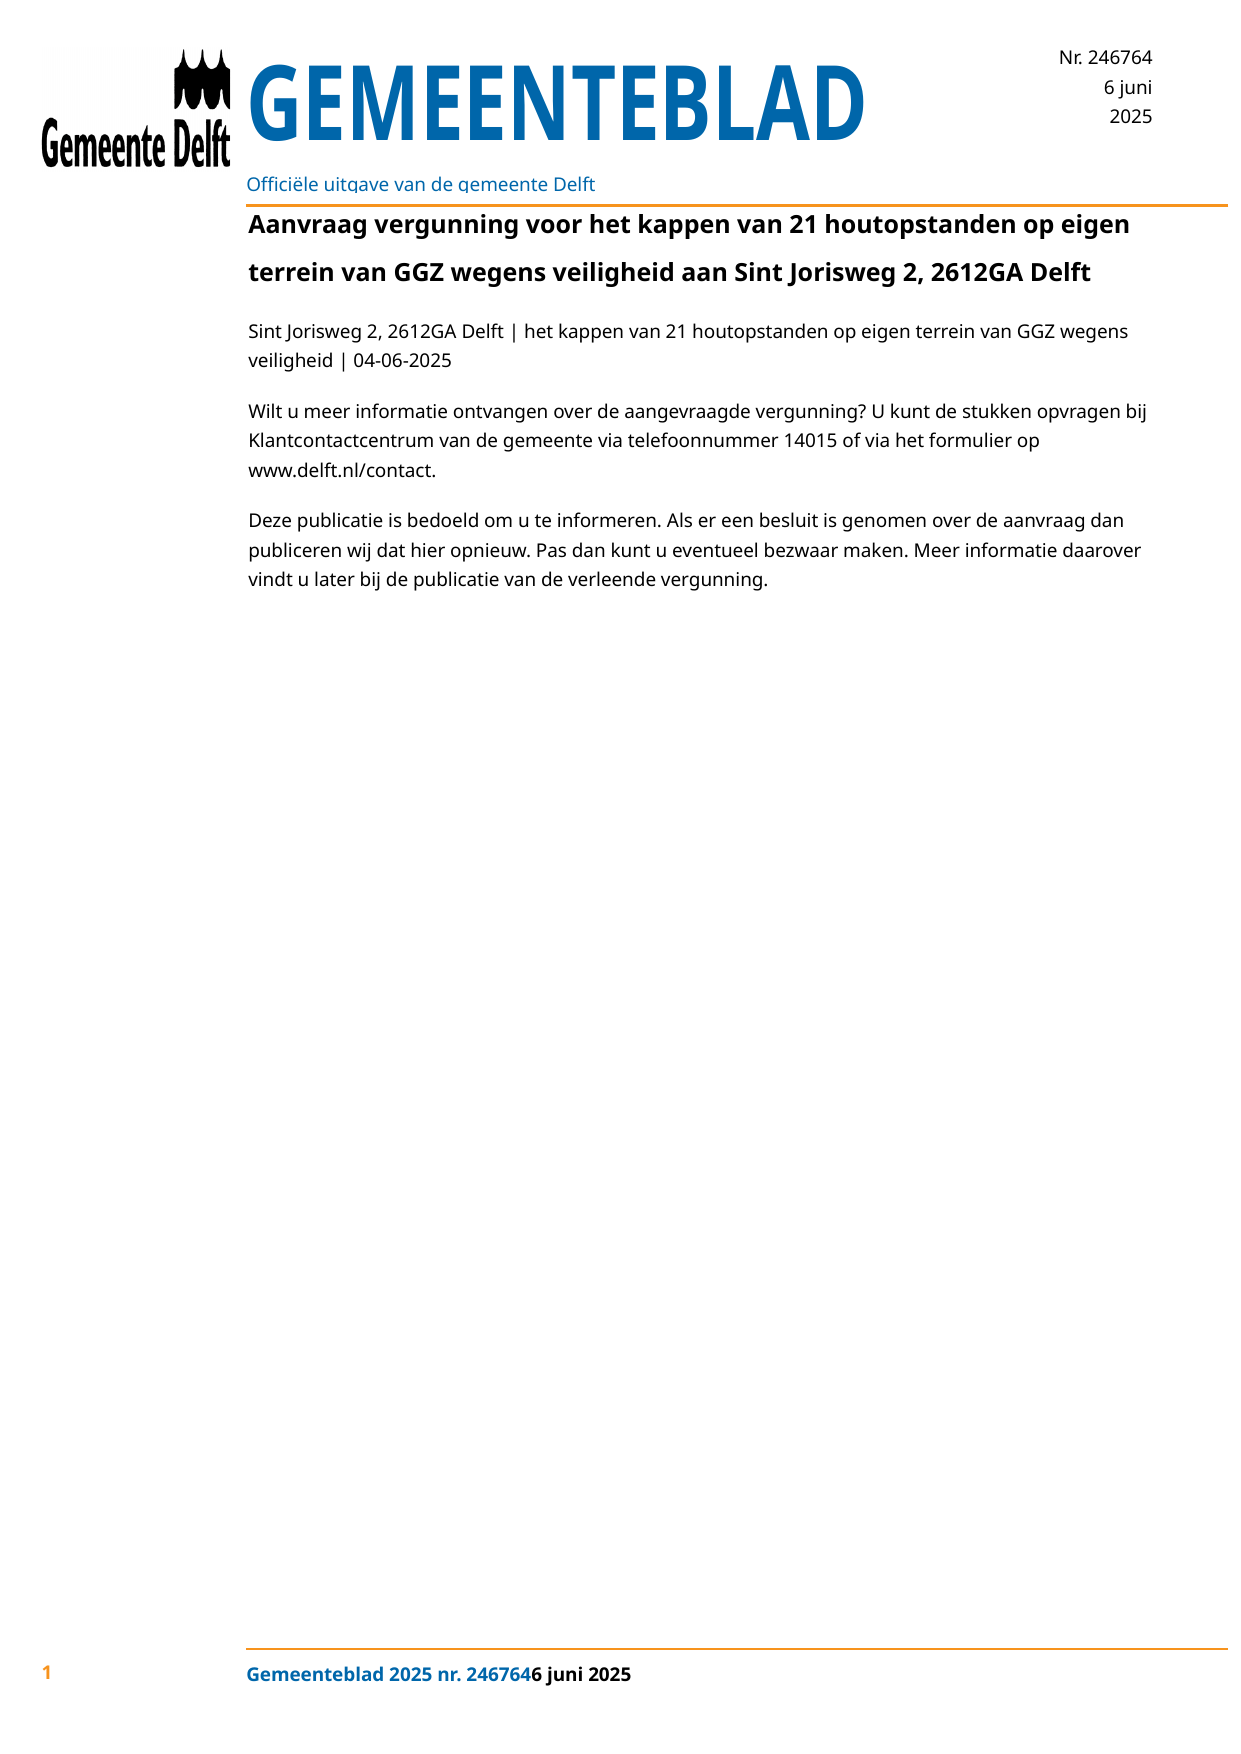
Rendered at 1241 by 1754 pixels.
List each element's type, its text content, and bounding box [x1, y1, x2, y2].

picture [41, 47, 231, 172]
text Deze publicatie is bedoeld om u te informeren. Als er een besluit is genomen over de aanvraag dan publiceren wij dat hier opnieuw. Pas dan kunt u eventueel bezwaar maken. Meer informatie daarover vindt u later bij de publicatie van de verleende vergunning. [248, 507, 1152, 592]
text Sint Jorisweg 2, 2612GA Delft | het kappen van 21 houtopstanden op eigen terrein van GGZ wegens veiligheid | 04-06-2025 [248, 318, 1152, 373]
text Wilt u meer informatie ontvangen over de aangevraagde vergunning? U kunt de stukken opvragen bij Klantcontactcentrum van de gemeente via telefoonnummer 14015 of via het formulier op www.delft.nl/contact. [248, 398, 1152, 483]
text Aanvraag vergunning voor het kappen van 21 houtopstanden op eigen terrein van GGZ wegens veiligheid aan Sint Jorisweg 2, 2612GA Delft [248, 207, 1152, 288]
